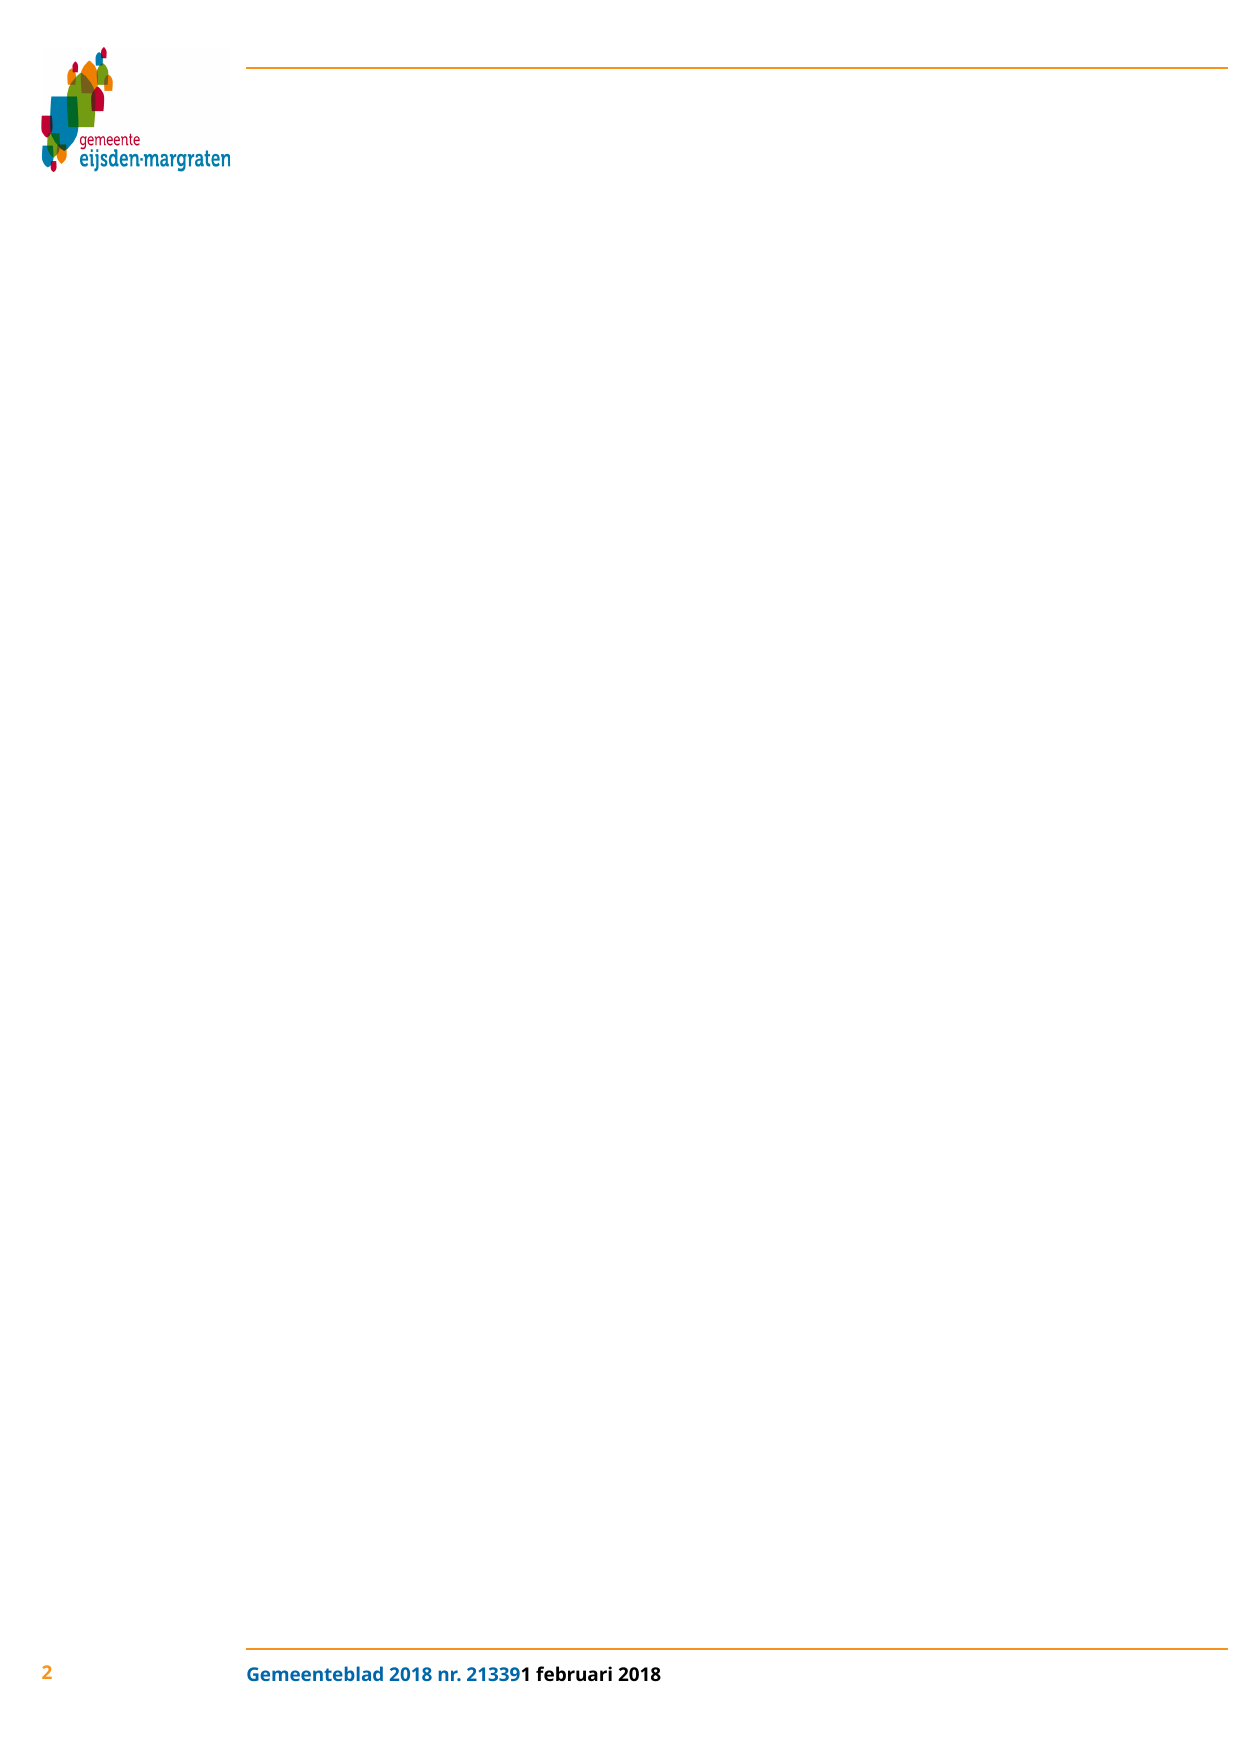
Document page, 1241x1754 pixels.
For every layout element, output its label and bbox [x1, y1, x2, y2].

picture [41, 47, 231, 172]
